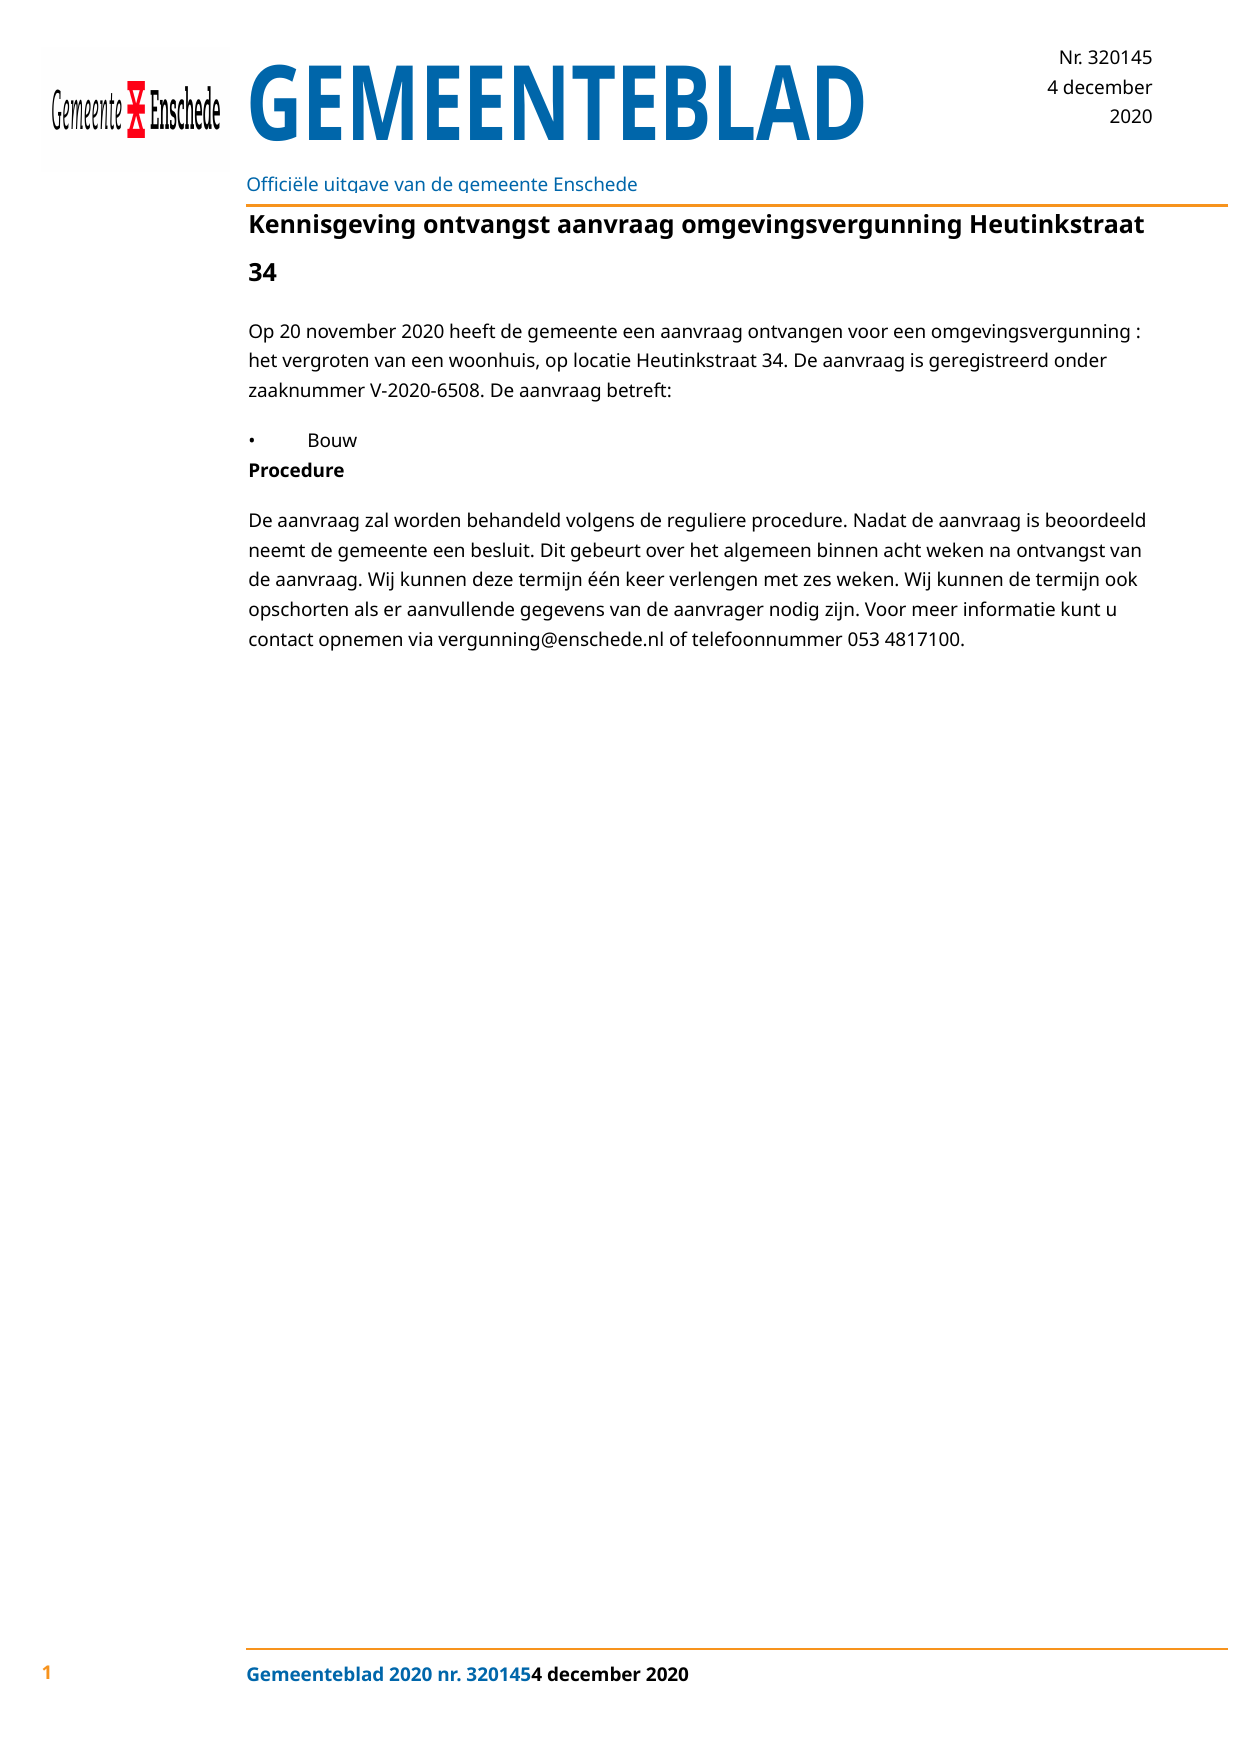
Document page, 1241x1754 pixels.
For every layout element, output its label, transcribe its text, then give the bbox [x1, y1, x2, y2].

picture [41, 47, 231, 172]
text Procedure [248, 457, 1152, 483]
text De aanvraag zal worden behandeld volgens de reguliere procedure. Nadat de aanvraag is beoordeeld neemt de gemeente een besluit. Dit gebeurt over het algemeen binnen acht weken na ontvangst van de aanvraag. Wij kunnen deze termijn één keer verlengen met zes weken. Wij kunnen de termijn ook opschorten als er aanvullende gegevens van de aanvrager nodig zijn. Voor meer informatie kunt u contact opnemen via vergunning@enschede.nl of telefoonnummer 053 4817100. [248, 507, 1152, 652]
text Op 20 november 2020 heeft de gemeente een aanvraag ontvangen voor een omgevingsvergunning : het vergroten van een woonhuis, op locatie Heutinkstraat 34. De aanvraag is geregistreerd onder zaaknummer V-2020-6508. De aanvraag betreft: [248, 318, 1152, 403]
text Kennisgeving ontvangst aanvraag omgevingsvergunning Heutinkstraat 34 [248, 207, 1152, 288]
list Bouw [248, 427, 1152, 453]
